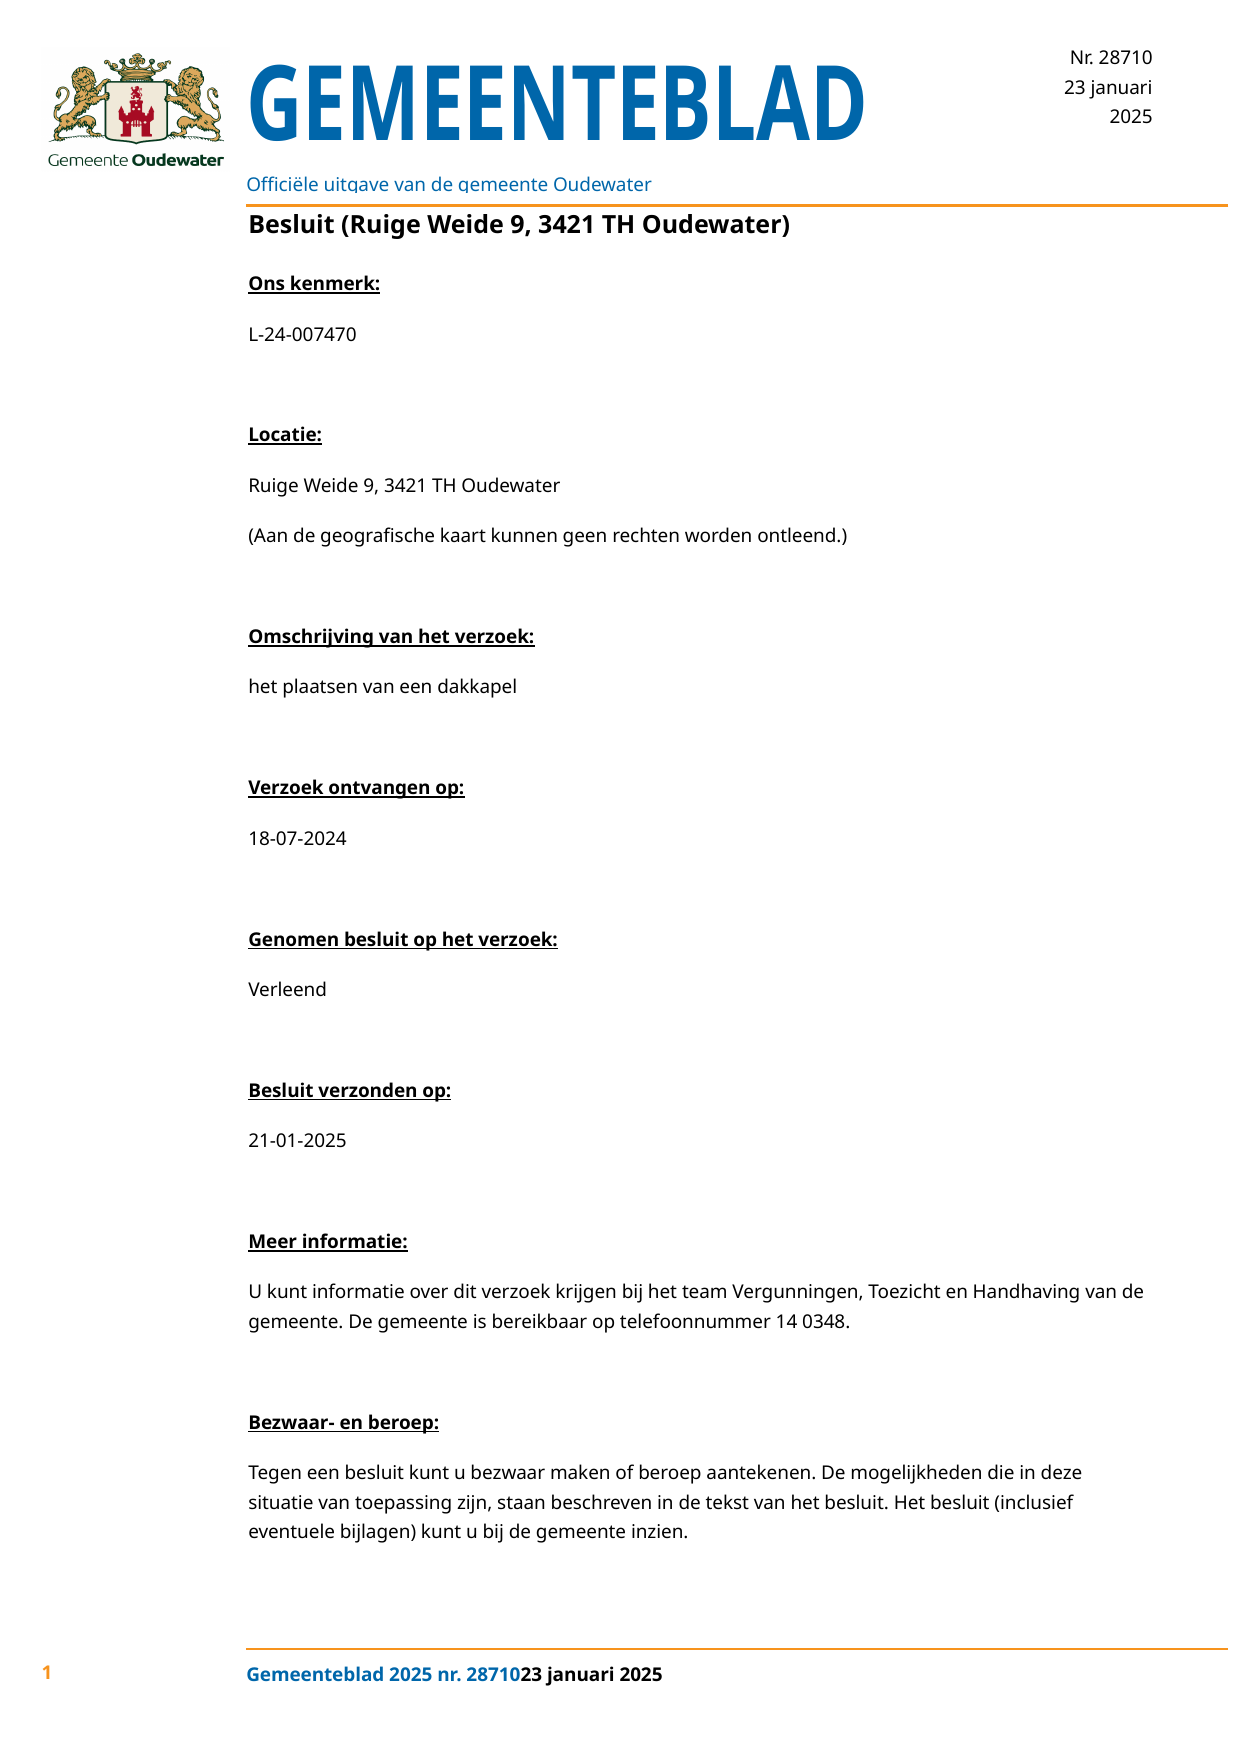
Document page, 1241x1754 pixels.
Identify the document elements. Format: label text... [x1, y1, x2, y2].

text L-24-007470 [248, 321, 1152, 346]
picture [41, 47, 231, 172]
text Ons kenmerk: [248, 270, 1152, 296]
text Tegen een besluit kunt u bezwaar maken of beroep aantekenen. De mogelijkheden die in deze situatie van toepassing zijn, staan beschreven in de tekst van het besluit. Het besluit (inclusief eventuele bijlagen) kunt u bij de gemeente inzien. [248, 1459, 1152, 1544]
text Omschrijving van het verzoek: [248, 623, 1152, 649]
text U kunt informatie over dit verzoek krijgen bij het team Vergunningen, Toezicht en Handhaving van de gemeente. De gemeente is bereikbaar op telefoonnummer 14 0348. [248, 1279, 1152, 1334]
text Besluit verzonden op: [248, 1077, 1152, 1103]
text 21-01-2025 [248, 1127, 1152, 1153]
text Genomen besluit op het verzoek: [248, 926, 1152, 951]
text 18-07-2024 [248, 825, 1152, 851]
text Bezwaar- en beroep: [248, 1409, 1152, 1435]
text Ruige Weide 9, 3421 TH Oudewater [248, 472, 1152, 498]
text Besluit (Ruige Weide 9, 3421 TH Oudewater) [248, 207, 1152, 241]
text Verzoek ontvangen op: [248, 774, 1152, 800]
text Meer informatie: [248, 1228, 1152, 1254]
text Verleend [248, 976, 1152, 1002]
text (Aan de geografische kaart kunnen geen rechten worden ontleend.) [248, 522, 1152, 548]
text Locatie: [248, 422, 1152, 447]
text het plaatsen van een dakkapel [248, 674, 1152, 699]
